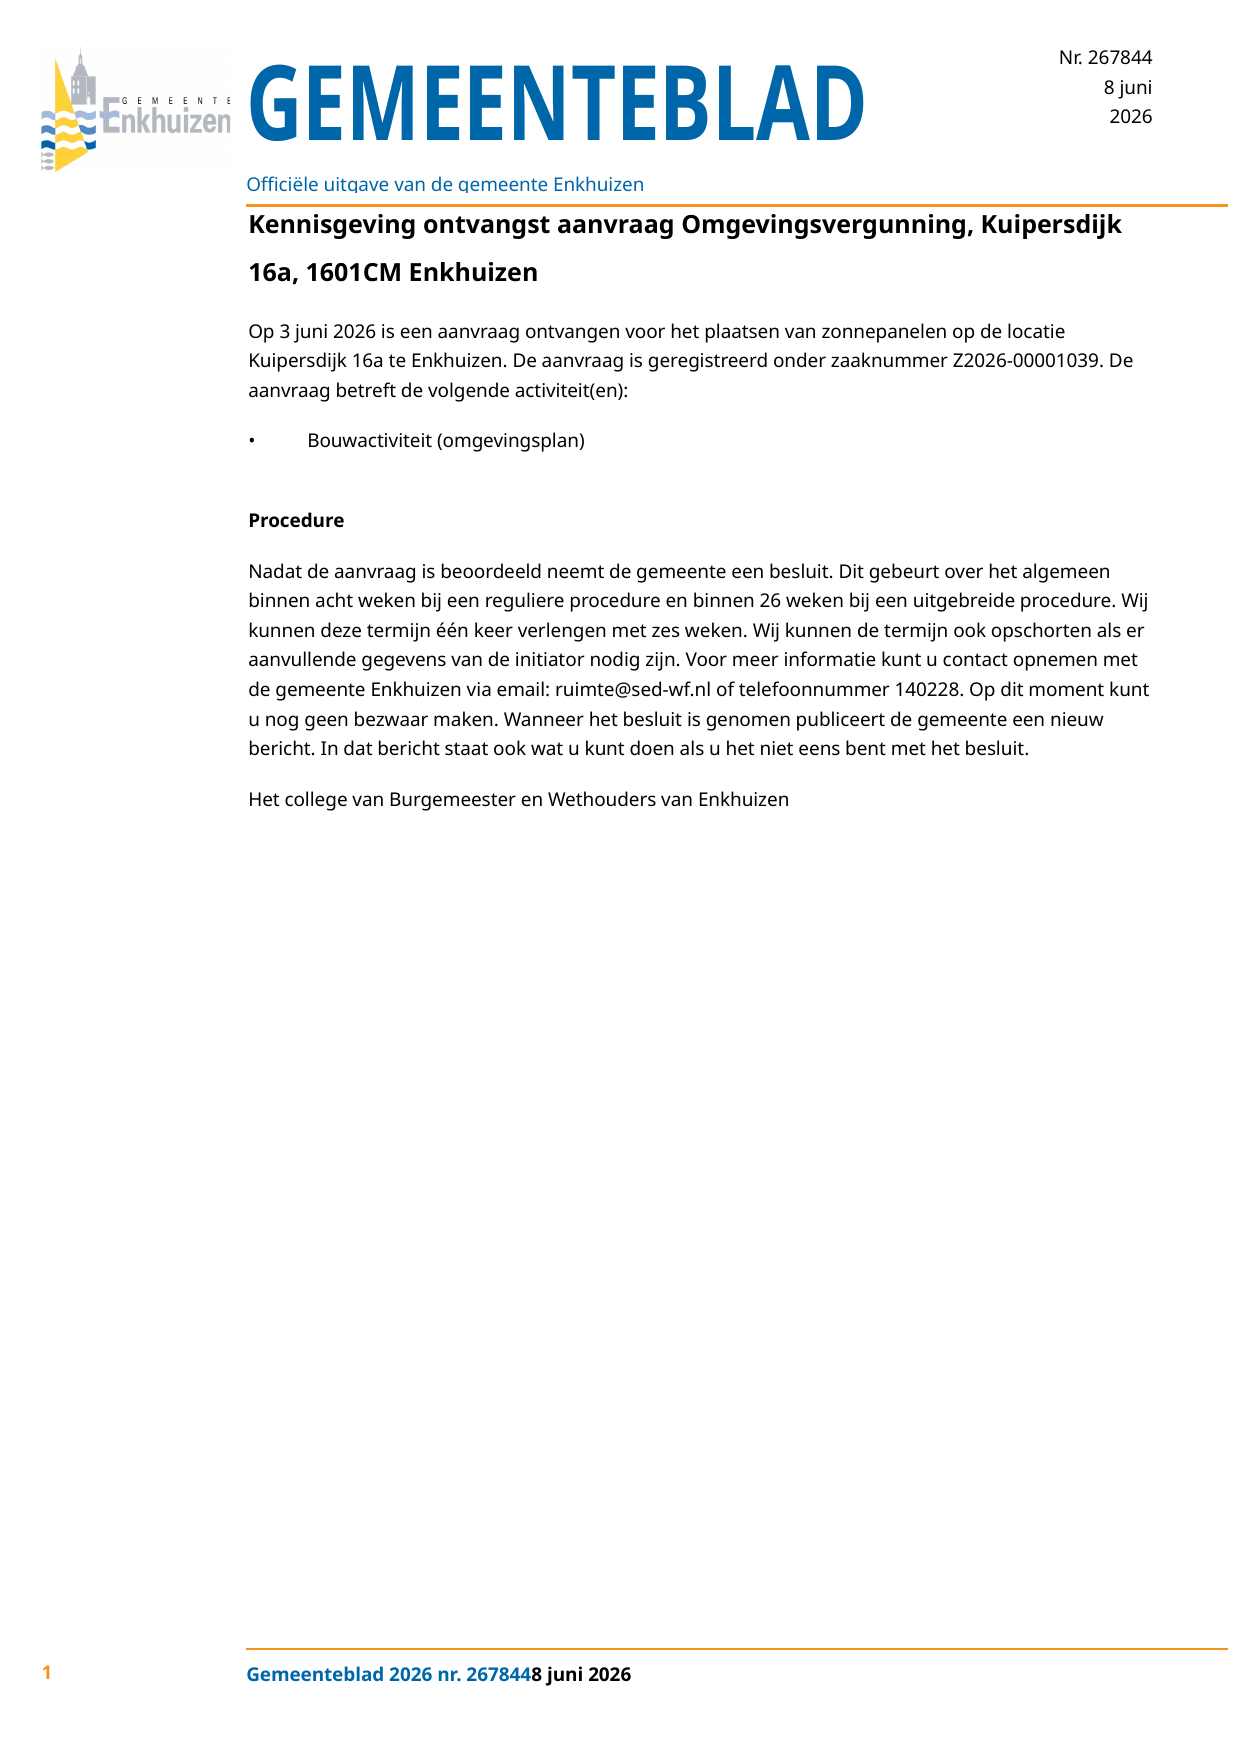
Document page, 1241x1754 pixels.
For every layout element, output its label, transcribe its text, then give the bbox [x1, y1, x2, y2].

picture [41, 47, 231, 172]
text Nadat de aanvraag is beoordeeld neemt de gemeente een besluit. Dit gebeurt over het algemeen binnen acht weken bij een reguliere procedure en binnen 26 weken bij een uitgebreide procedure. Wij kunnen deze termijn één keer verlengen met zes weken. Wij kunnen de termijn ook opschorten als er aanvullende gegevens van de initiator nodig zijn. Voor meer informatie kunt u contact opnemen met de gemeente Enkhuizen via email: ruimte@sed-wf.nl of telefoonnummer 140228. Op dit moment kunt u nog geen bezwaar maken. Wanneer het besluit is genomen publiceert de gemeente een nieuw bericht. In dat bericht staat ook wat u kunt doen als u het niet eens bent met het besluit. [248, 558, 1152, 761]
text Op 3 juni 2026 is een aanvraag ontvangen voor het plaatsen van zonnepanelen op de locatie Kuipersdijk 16a te Enkhuizen. De aanvraag is geregistreerd onder zaaknummer Z2026-00001039. De aanvraag betreft de volgende activiteit(en): [248, 318, 1152, 403]
text Het college van Burgemeester en Wethouders van Enkhuizen [248, 786, 1152, 812]
text Procedure [248, 507, 1152, 533]
list Bouwactiviteit (omgevingsplan) [248, 427, 1152, 453]
text Kennisgeving ontvangst aanvraag Omgevingsvergunning, Kuipersdijk 16a, 1601CM Enkhuizen [248, 207, 1152, 288]
